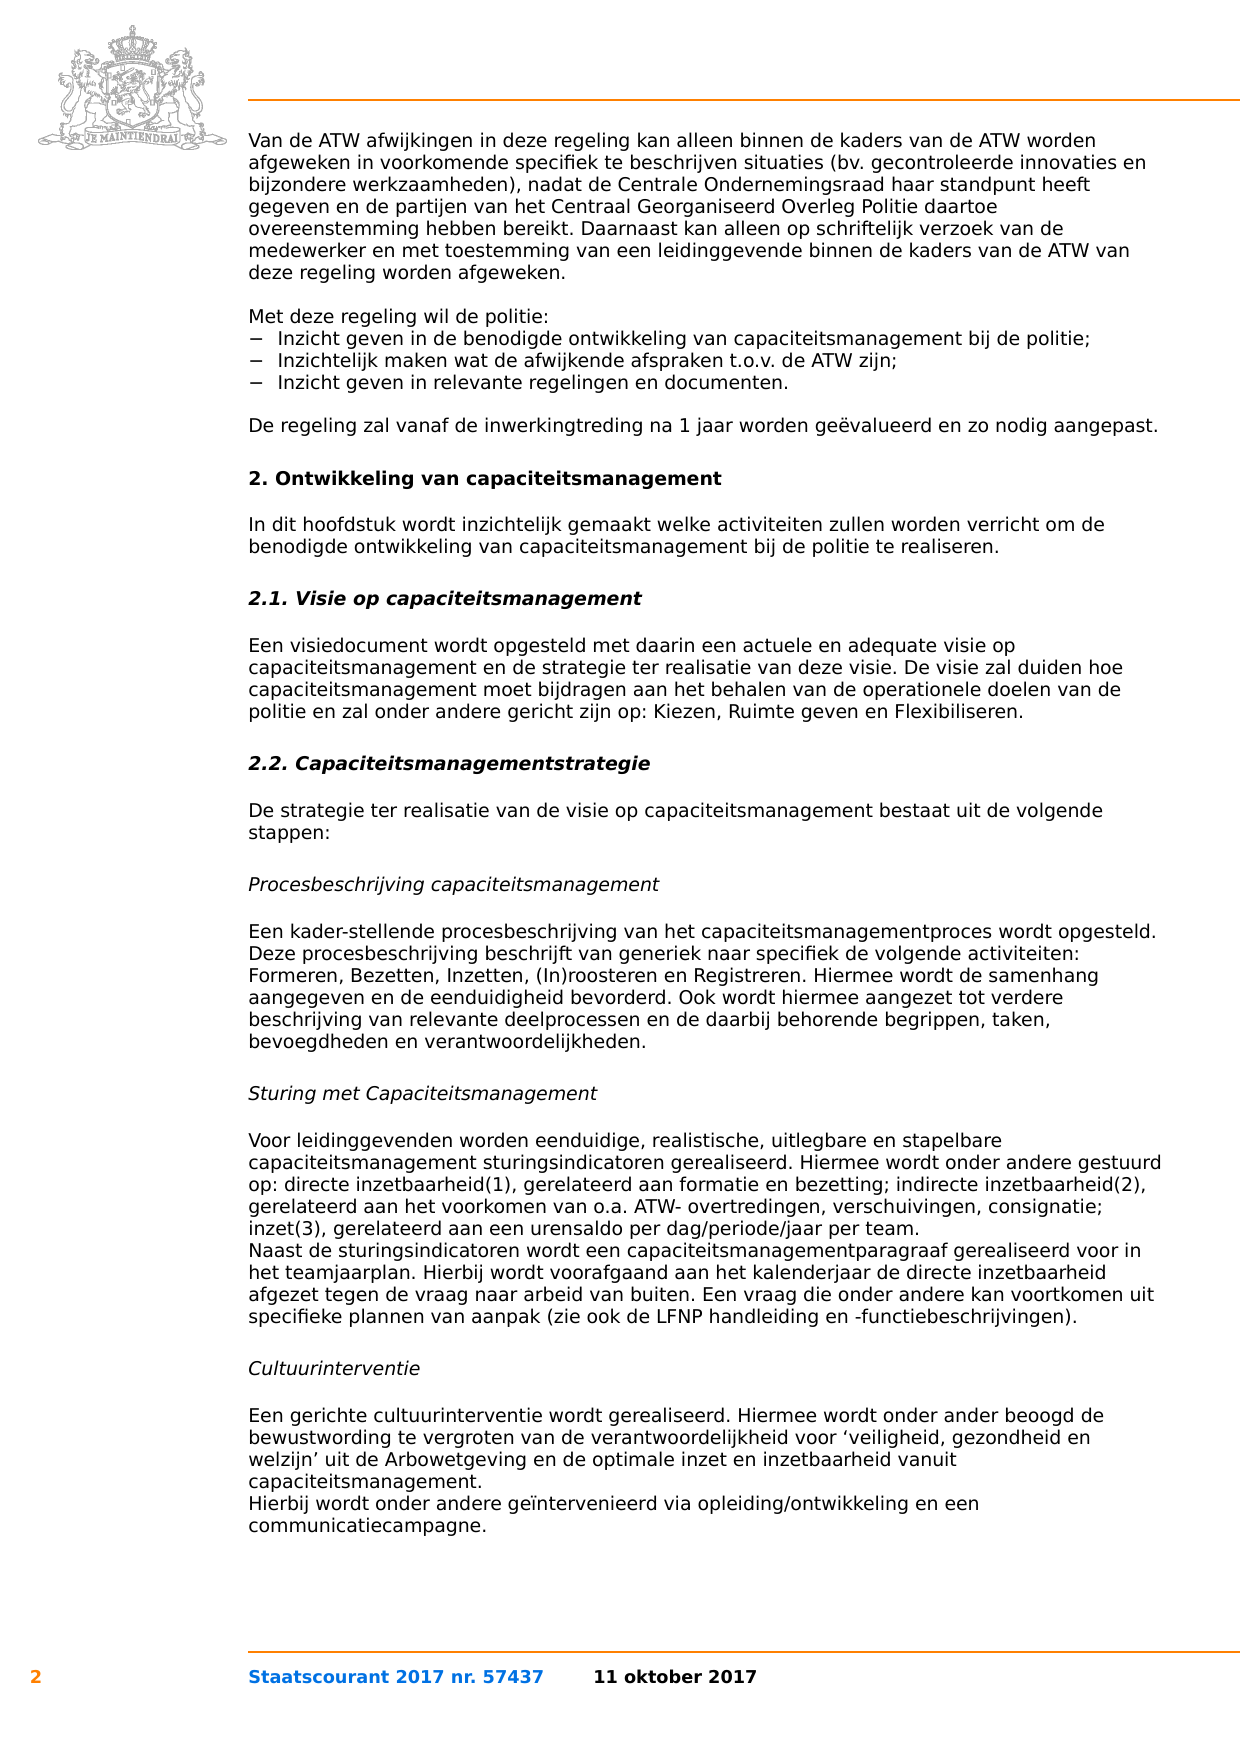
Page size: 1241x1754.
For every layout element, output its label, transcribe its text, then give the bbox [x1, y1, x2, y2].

subtitle 2.1. Visie op capaciteitsmanagement [248, 588, 1163, 610]
subtitle Procesbeschrijving capaciteitsmanagement [248, 874, 1163, 896]
picture [38, 25, 227, 150]
text De regeling zal vanaf de inwerkingtreding na 1 jaar worden geëvalueerd en zo nodig aangepast. [248, 415, 1163, 437]
text Hierbij wordt onder andere geïntervenieerd via opleiding/ontwikkeling en een communicatiecampagne. [248, 1493, 1163, 1537]
text Voor leidinggevenden worden eenduidige, realistische, uitlegbare en stapelbare capaciteitsmanagement sturingsindicatoren gerealiseerd. Hiermee wordt onder andere gestuurd op: directe inzetbaarheid(1), gerelateerd aan formatie en bezetting; indirecte inzetbaarheid(2), gerelateerd aan het voorkomen van o.a. ATW- overtredingen, verschuivingen, consignatie; inzet(3), gerelateerd aan een urensaldo per dag/periode/jaar per team. [248, 1130, 1163, 1240]
text − Inzicht geven in relevante regelingen en documenten. [248, 372, 1163, 393]
text Met deze regeling wil de politie: [248, 306, 1163, 328]
text Een gerichte cultuurinterventie wordt gerealiseerd. Hiermee wordt onder ander beoogd de bewustwording te vergroten van de verantwoordelijkheid voor ‘veiligheid, gezondheid en welzijn’ uit de Arbowetgeving en de optimale inzet en inzetbaarheid vanuit capaciteitsmanagement. [248, 1405, 1163, 1493]
text − Inzicht geven in de benodigde ontwikkeling van capaciteitsmanagement bij de politie; [248, 328, 1163, 349]
subtitle Cultuurinterventie [248, 1358, 1163, 1380]
text Naast de sturingsindicatoren wordt een capaciteitsmanagementparagraaf gerealiseerd voor in het teamjaarplan. Hierbij wordt voorafgaand aan het kalenderjaar de directe inzetbaarheid afgezet tegen de vraag naar arbeid van buiten. Een vraag die onder andere kan voortkomen uit specifieke plannen van aanpak (zie ook de LFNP handleiding en -functiebeschrijvingen). [248, 1240, 1163, 1328]
subtitle 2. Ontwikkeling van capaciteitsmanagement [248, 467, 1163, 489]
text Van de ATW afwijkingen in deze regeling kan alleen binnen de kaders van de ATW worden afgeweken in voorkomende specifiek te beschrijven situaties (bv. gecontroleerde innovaties en bijzondere werkzaamheden), nadat de Centrale Ondernemingsraad haar standpunt heeft gegeven en de partijen van het Centraal Georganiseerd Overleg Politie daartoe overeenstemming hebben bereikt. Daarnaast kan alleen op schriftelijk verzoek van de medewerker en met toestemming van een leidinggevende binnen de kaders van de ATW van deze regeling worden afgeweken. [248, 130, 1163, 284]
text De strategie ter realisatie van de visie op capaciteitsmanagement bestaat uit de volgende stappen: [248, 800, 1163, 844]
subtitle 2.2. Capaciteitsmanagementstrategie [248, 753, 1163, 775]
text Een kader-stellende procesbeschrijving van het capaciteitsmanagementproces wordt opgesteld. Deze procesbeschrijving beschrijft van generiek naar specifiek de volgende activiteiten: Formeren, Bezetten, Inzetten, (In)roosteren en Registreren. Hiermee wordt de samenhang aangegeven en de eenduidigheid bevorderd. Ook wordt hiermee aangezet tot verdere beschrijving van relevante deelprocessen en de daarbij behorende begrippen, taken, bevoegdheden en verantwoordelijkheden. [248, 921, 1163, 1053]
subtitle Sturing met Capaciteitsmanagement [248, 1083, 1163, 1105]
text − Inzichtelijk maken wat de afwijkende afspraken t.o.v. de ATW zijn; [248, 349, 1163, 372]
text Een visiedocument wordt opgesteld met daarin een actuele en adequate visie op capaciteitsmanagement en de strategie ter realisatie van deze visie. De visie zal duiden hoe capaciteitsmanagement moet bijdragen aan het behalen van de operationele doelen van de politie en zal onder andere gericht zijn op: Kiezen, Ruimte geven en Flexibiliseren. [248, 635, 1163, 723]
text In dit hoofdstuk wordt inzichtelijk gemaakt welke activiteiten zullen worden verricht om de benodigde ontwikkeling van capaciteitsmanagement bij de politie te realiseren. [248, 514, 1163, 558]
